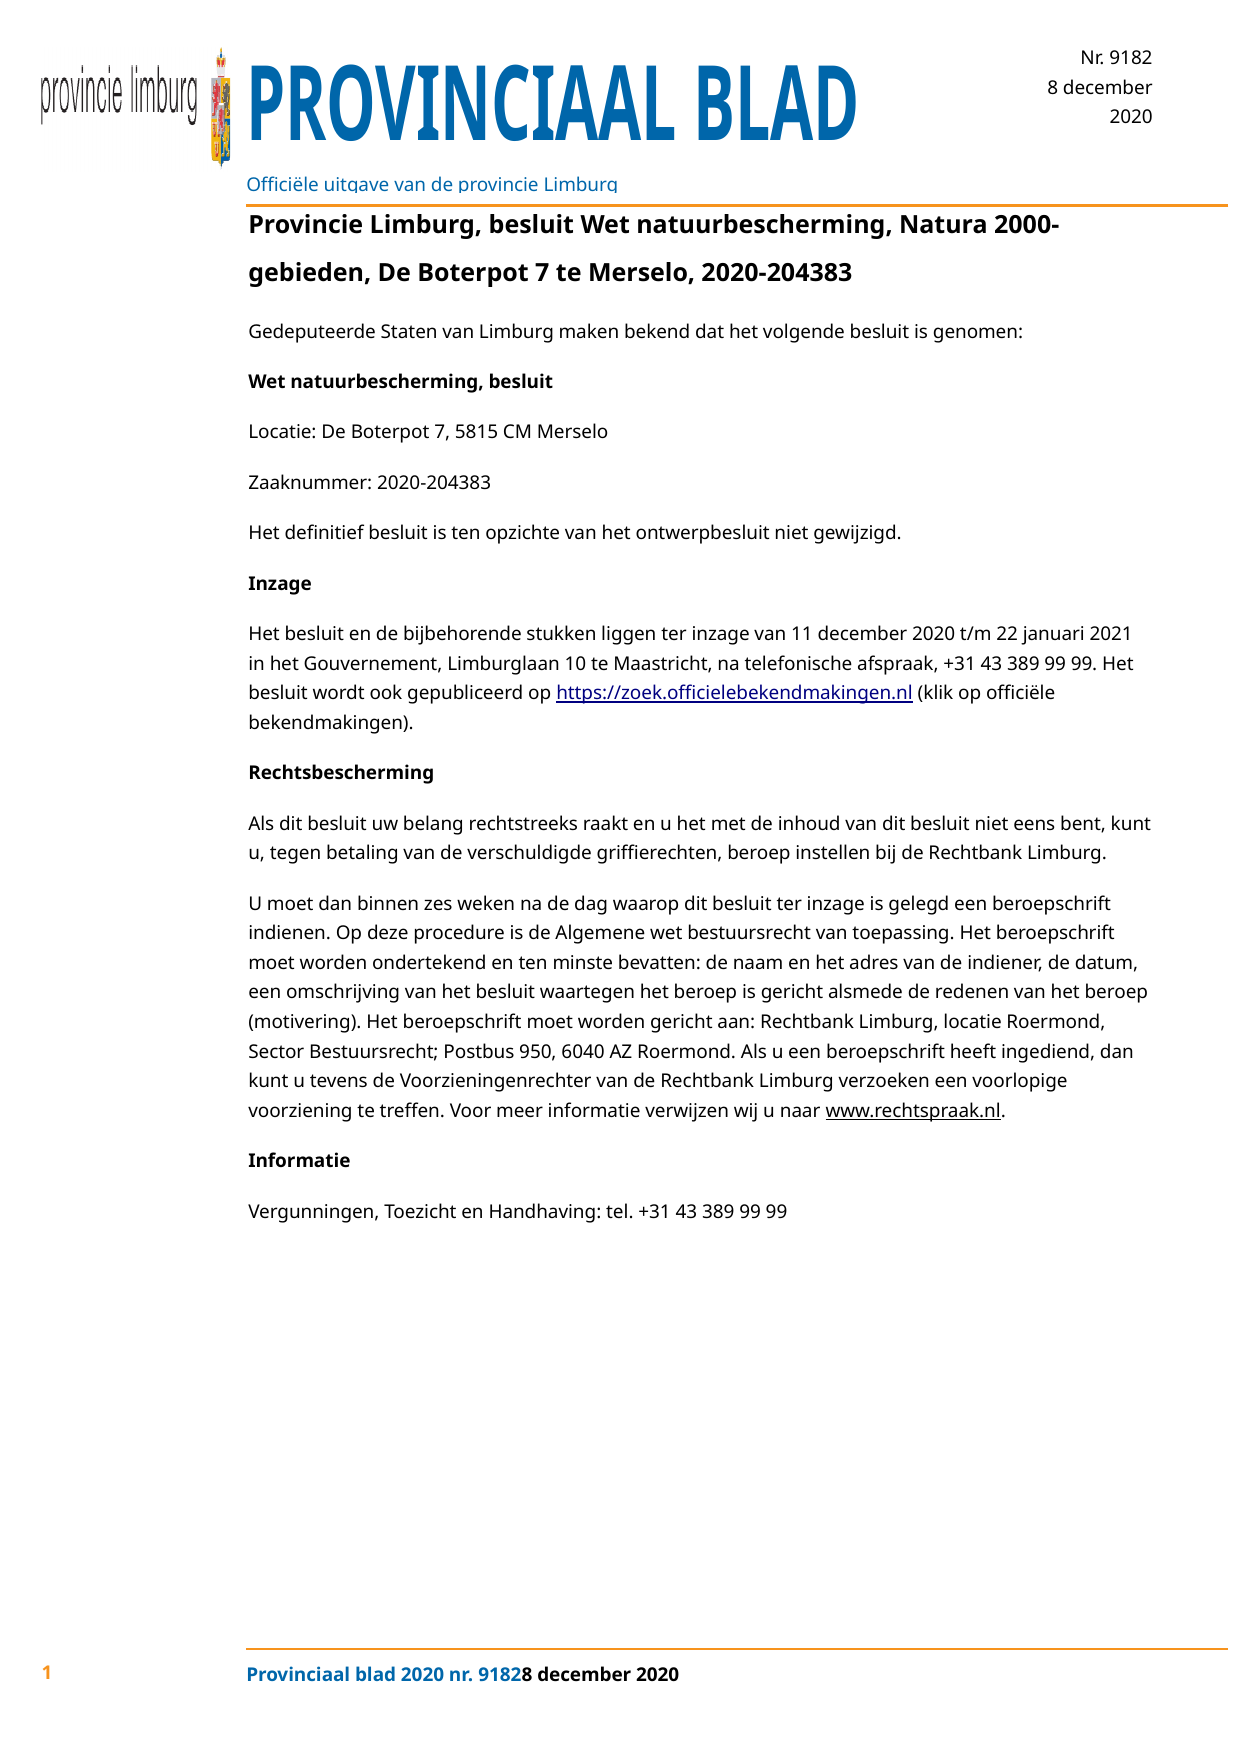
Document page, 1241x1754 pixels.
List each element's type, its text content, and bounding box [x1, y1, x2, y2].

text Zaaknummer: 2020-204383 [248, 469, 1152, 495]
text Inzage [248, 570, 1152, 596]
text Gedeputeerde Staten van Limburg maken bekend dat het volgende besluit is genomen: [248, 318, 1152, 344]
text Locatie: De Boterpot 7, 5815 CM Merselo [248, 419, 1152, 444]
text Rechtsbescherming [248, 759, 1152, 785]
text Provincie Limburg, besluit Wet natuurbescherming, Natura 2000-gebieden, De Boterpot 7 te Merselo, 2020-204383 [248, 207, 1152, 288]
text Vergunningen, Toezicht en Handhaving: tel. +31 43 389 99 99 [248, 1198, 1152, 1224]
picture [41, 47, 231, 172]
text Het definitief besluit is ten opzichte van het ontwerpbesluit niet gewijzigd. [248, 519, 1152, 545]
text Informatie [248, 1147, 1152, 1173]
text Het besluit en de bijbehorende stukken liggen ter inzage van 11 december 2020 t/m 22 januari 2021 in het Gouvernement, Limburglaan 10 te Maastricht, na telefonische afspraak, +31 43 389 99 99. Het besluit wordt ook gepubliceerd op https://zoek.officielebekendmakingen.nl (klik op officiële bekendmakingen). [248, 620, 1152, 735]
text Wet natuurbescherming, besluit [248, 368, 1152, 394]
text U moet dan binnen zes weken na de dag waarop dit besluit ter inzage is gelegd een beroepschrift indienen. Op deze procedure is de Algemene wet bestuursrecht van toepassing. Het beroepschrift moet worden ondertekend en ten minste bevatten: de naam en het adres van de indiener, de datum, een omschrijving van het besluit waartegen het beroep is gericht alsmede de redenen van het beroep (motivering). Het beroepschrift moet worden gericht aan: Rechtbank Limburg, locatie Roermond, Sector Bestuursrecht; Postbus 950, 6040 AZ Roermond. Als u een beroepschrift heeft ingediend, dan kunt u tevens de Voorzieningenrechter van de Rechtbank Limburg verzoeken een voorlopige voorziening te treffen. Voor meer informatie verwijzen wij u naar www.rechtspraak.nl. [248, 890, 1152, 1123]
text Als dit besluit uw belang rechtstreeks raakt en u het met de inhoud van dit besluit niet eens bent, kunt u, tegen betaling van de verschuldigde griffierechten, beroep instellen bij de Rechtbank Limburg. [248, 810, 1152, 865]
